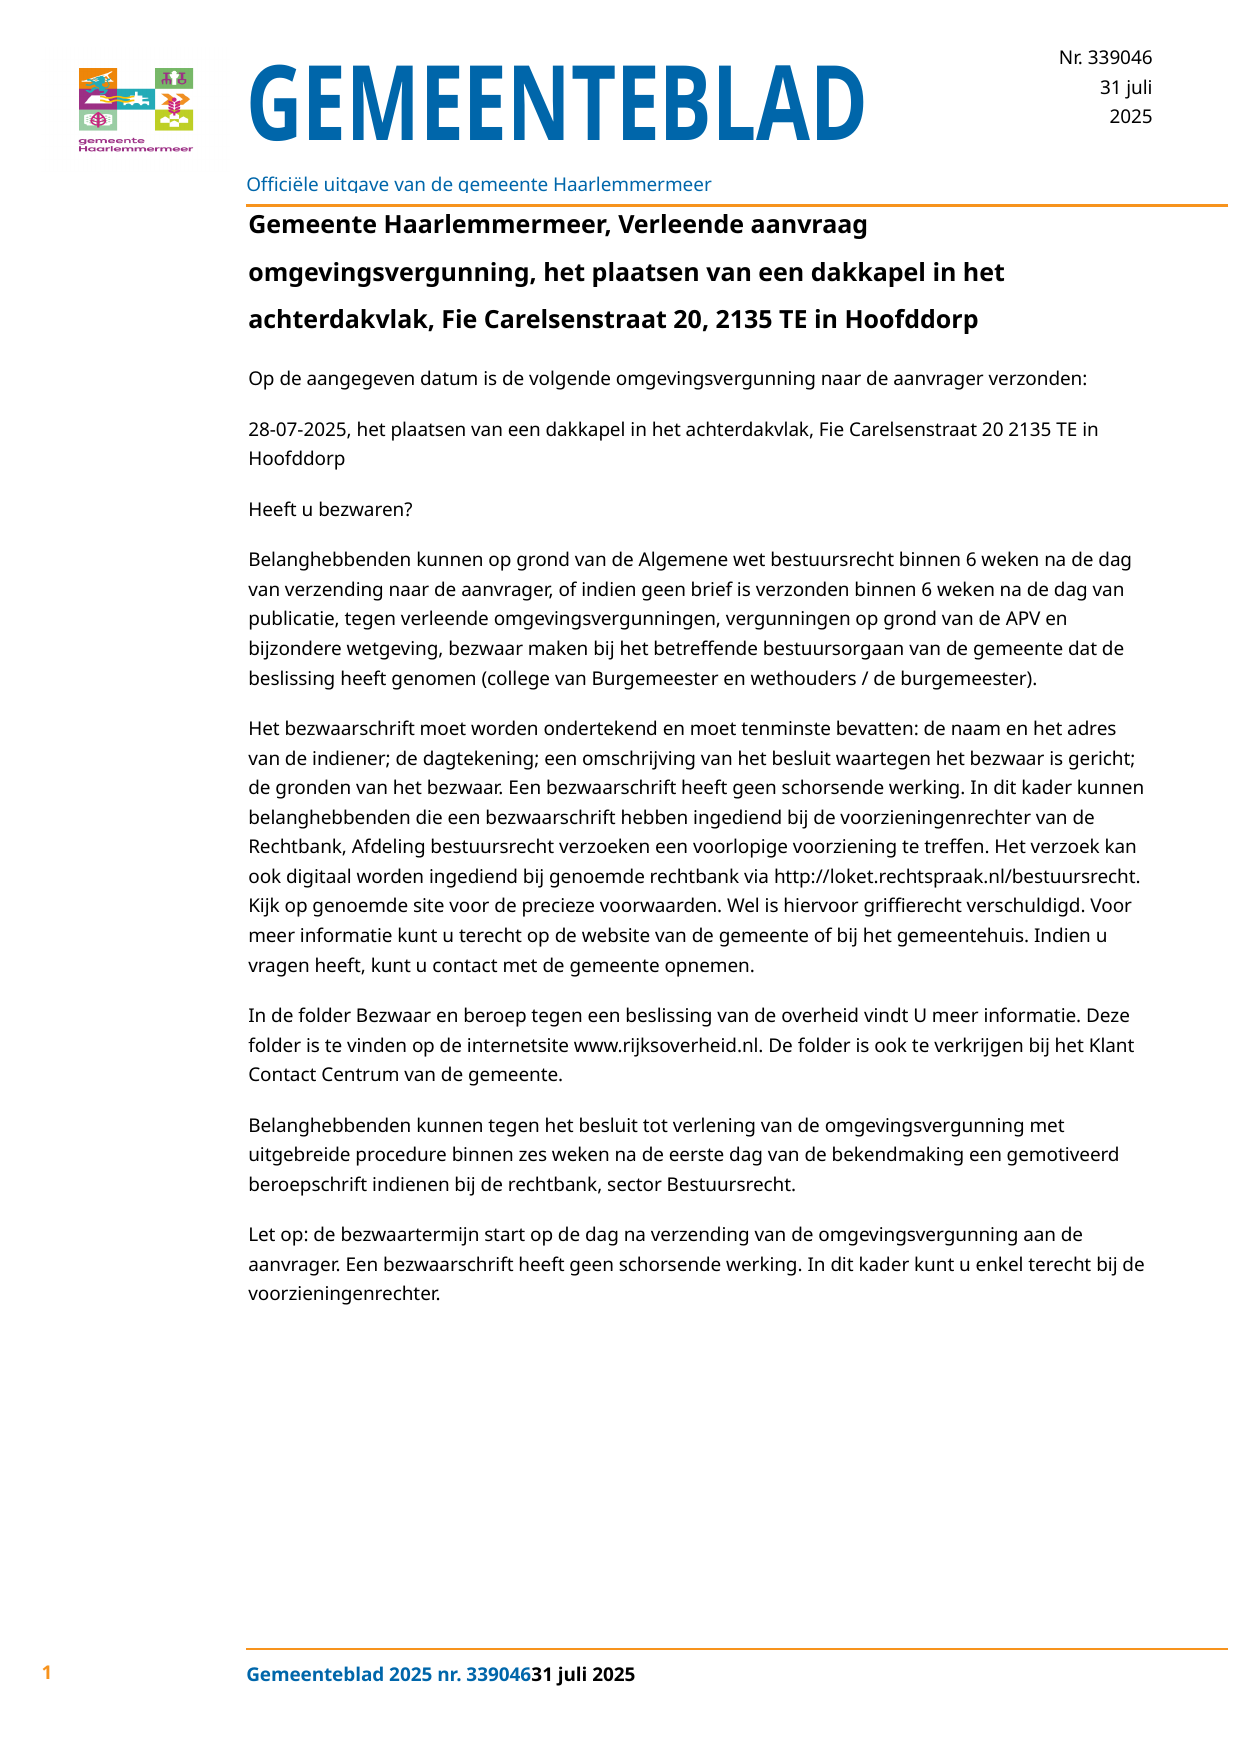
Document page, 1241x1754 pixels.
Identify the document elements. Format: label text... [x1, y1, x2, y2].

text Het bezwaarschrift moet worden ondertekend en moet tenminste bevatten: de naam en het adres van de indiener; de dagtekening; een omschrijving van het besluit waartegen het bezwaar is gericht; de gronden van het bezwaar. Een bezwaarschrift heeft geen schorsende werking. In dit kader kunnen belanghebbenden die een bezwaarschrift hebben ingediend bij de voorzieningenrechter van de Rechtbank, Afdeling bestuursrecht verzoeken een voorlopige voorziening te treffen. Het verzoek kan ook digitaal worden ingediend bij genoemde rechtbank via http://loket.rechtspraak.nl/bestuursrecht. Kijk op genoemde site voor de precieze voorwaarden. Wel is hiervoor griffierecht verschuldigd. Voor meer informatie kunt u terecht op de website van de gemeente of bij het gemeentehuis. Indien u vragen heeft, kunt u contact met de gemeente opnemen. [248, 715, 1152, 977]
picture [41, 47, 231, 172]
text Heeft u bezwaren? [248, 496, 1152, 522]
text In de folder Bezwaar en beroep tegen een beslissing van de overheid vindt U meer informatie. Deze folder is te vinden op de internetsite www.rijksoverheid.nl. De folder is ook te verkrijgen bij het Klant Contact Centrum van de gemeente. [248, 1002, 1152, 1087]
text Belanghebbenden kunnen tegen het besluit tot verlening van de omgevingsvergunning met uitgebreide procedure binnen zes weken na de eerste dag van de bekendmaking een gemotiveerd beroepschrift indienen bij de rechtbank, sector Bestuursrecht. [248, 1112, 1152, 1197]
text Let op: de bezwaartermijn start op de dag na verzending van de omgevingsvergunning aan de aanvrager. Een bezwaarschrift heeft geen schorsende werking. In dit kader kunt u enkel terecht bij de voorzieningenrechter. [248, 1221, 1152, 1306]
text Belanghebbenden kunnen op grond van de Algemene wet bestuursrecht binnen 6 weken na de dag van verzending naar de aanvrager, of indien geen brief is verzonden binnen 6 weken na de dag van publicatie, tegen verleende omgevingsvergunningen, vergunningen op grond van de APV en bijzondere wetgeving, bezwaar maken bij het betreffende bestuursorgaan van de gemeente dat de beslissing heeft genomen (college van Burgemeester en wethouders / de burgemeester). [248, 546, 1152, 690]
text Op de aangegeven datum is de volgende omgevingsvergunning naar de aanvrager verzonden: [248, 366, 1152, 391]
text Gemeente Haarlemmermeer, Verleende aanvraag omgevingsvergunning, het plaatsen van een dakkapel in het achterdakvlak, Fie Carelsenstraat 20, 2135 TE in Hoofddorp [248, 207, 1152, 336]
text 28-07-2025, het plaatsen van een dakkapel in het achterdakvlak, Fie Carelsenstraat 20 2135 TE in Hoofddorp [248, 416, 1152, 471]
